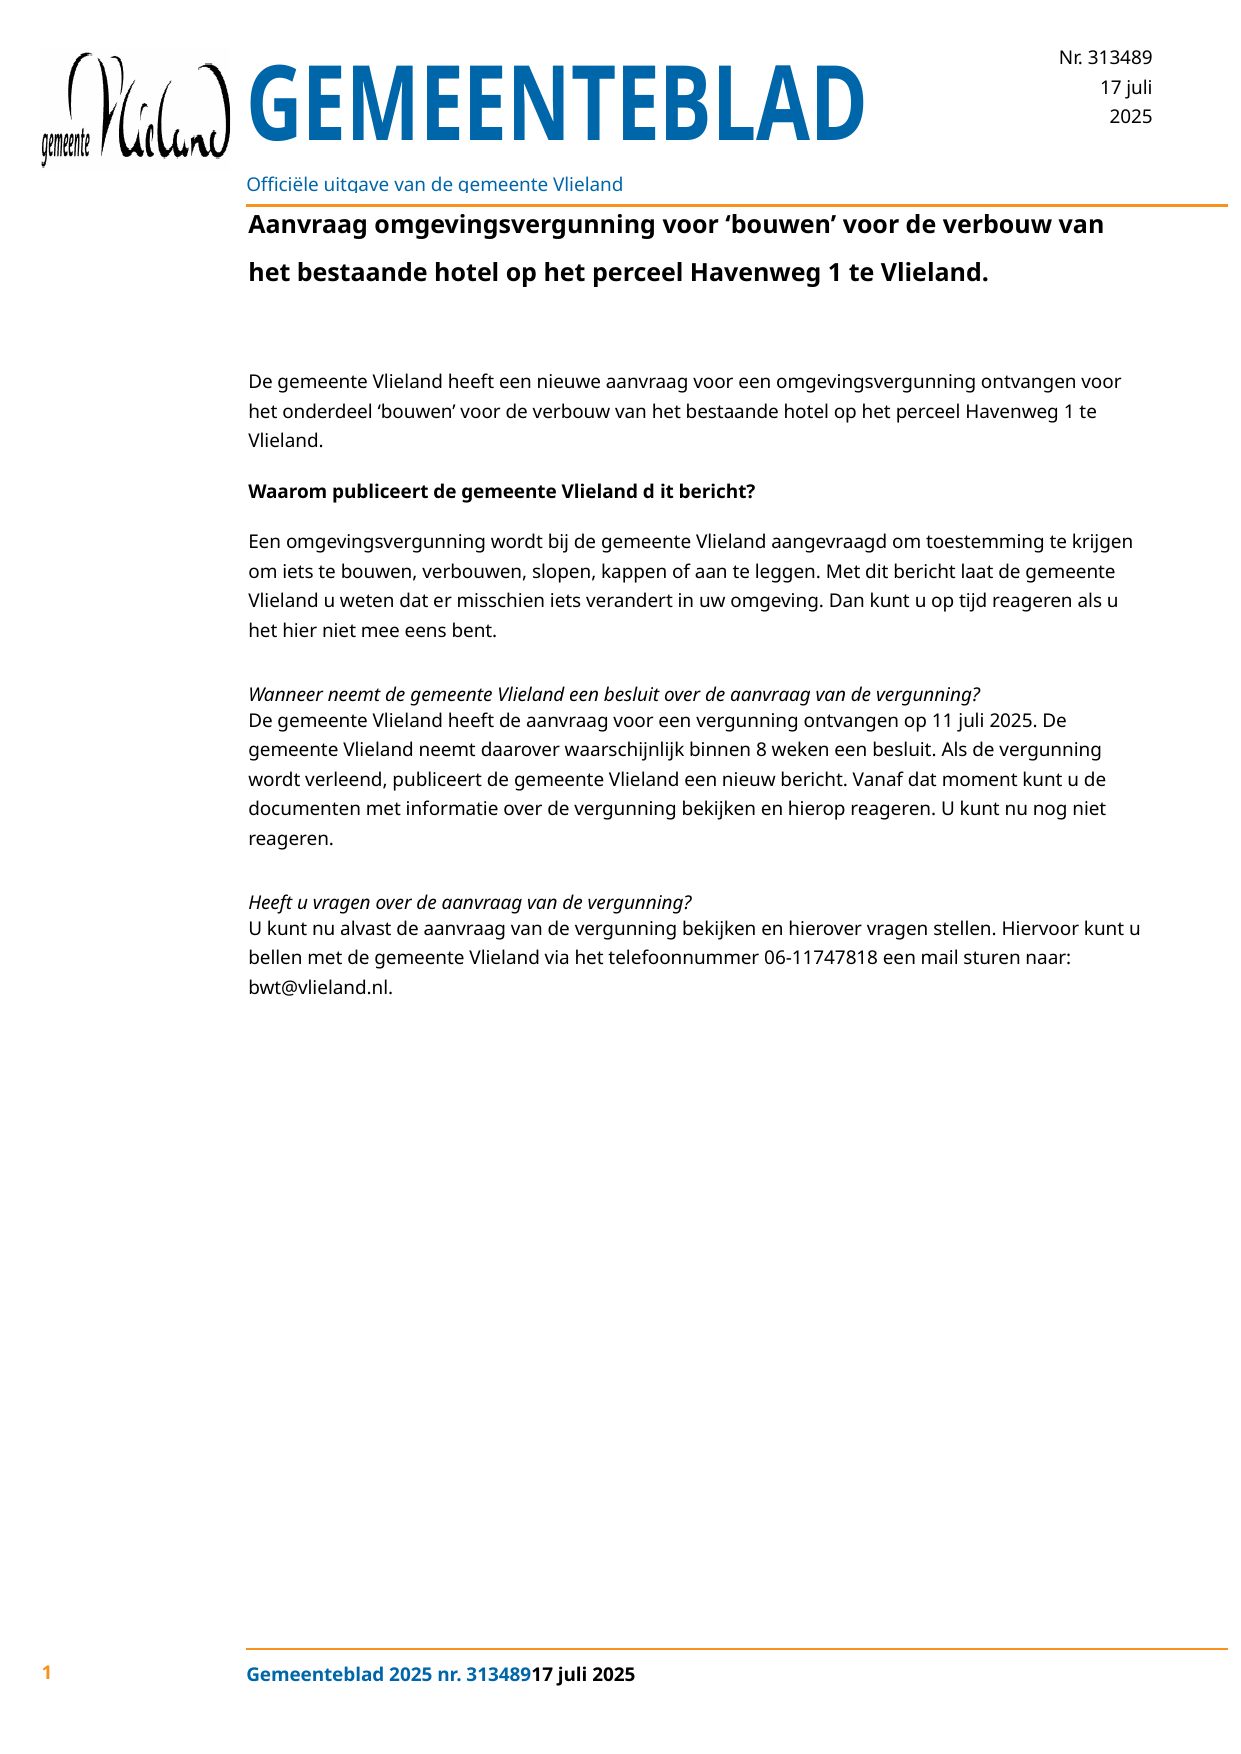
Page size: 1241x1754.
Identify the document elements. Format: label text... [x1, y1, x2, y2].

picture [41, 47, 231, 172]
text Wanneer neemt de gemeente Vlieland een besluit over de aanvraag van de vergunning? [248, 681, 1152, 707]
text De gemeente Vlieland heeft de aanvraag voor een vergunning ontvangen op 11 juli 2025. De gemeente Vlieland neemt daarover waarschijnlijk binnen 8 weken een besluit. Als de vergunning wordt verleend, publiceert de gemeente Vlieland een nieuw bericht. Vanaf dat moment kunt u de documenten met informatie over de vergunning bekijken en hierop reageren. U kunt nu nog niet reageren. [248, 707, 1152, 851]
text Een omgevingsvergunning wordt bij de gemeente Vlieland aangevraagd om toestemming te krijgen om iets te bouwen, verbouwen, slopen, kappen of aan te leggen. Met dit bericht laat de gemeente Vlieland u weten dat er misschien iets verandert in uw omgeving. Dan kunt u op tijd reageren als u het hier niet mee eens bent. [248, 528, 1152, 643]
text Heeft u vragen over de aanvraag van de vergunning? [248, 889, 1152, 915]
text Waarom publiceert de gemeente Vlieland d it bericht? [248, 478, 1152, 504]
text Aanvraag omgevingsvergunning voor ‘bouwen’ voor de verbouw van het bestaande hotel op het perceel Havenweg 1 te Vlieland. [248, 207, 1152, 288]
text U kunt nu alvast de aanvraag van de vergunning bekijken en hierover vragen stellen. Hiervoor kunt u bellen met de gemeente Vlieland via het telefoonnummer 06-11747818 een mail sturen naar: bwt@vlieland.nl. [248, 915, 1152, 1000]
text De gemeente Vlieland heeft een nieuwe aanvraag voor een omgevingsvergunning ontvangen voor het onderdeel ‘bouwen’ voor de verbouw van het bestaande hotel op het perceel Havenweg 1 te Vlieland. [248, 368, 1152, 453]
